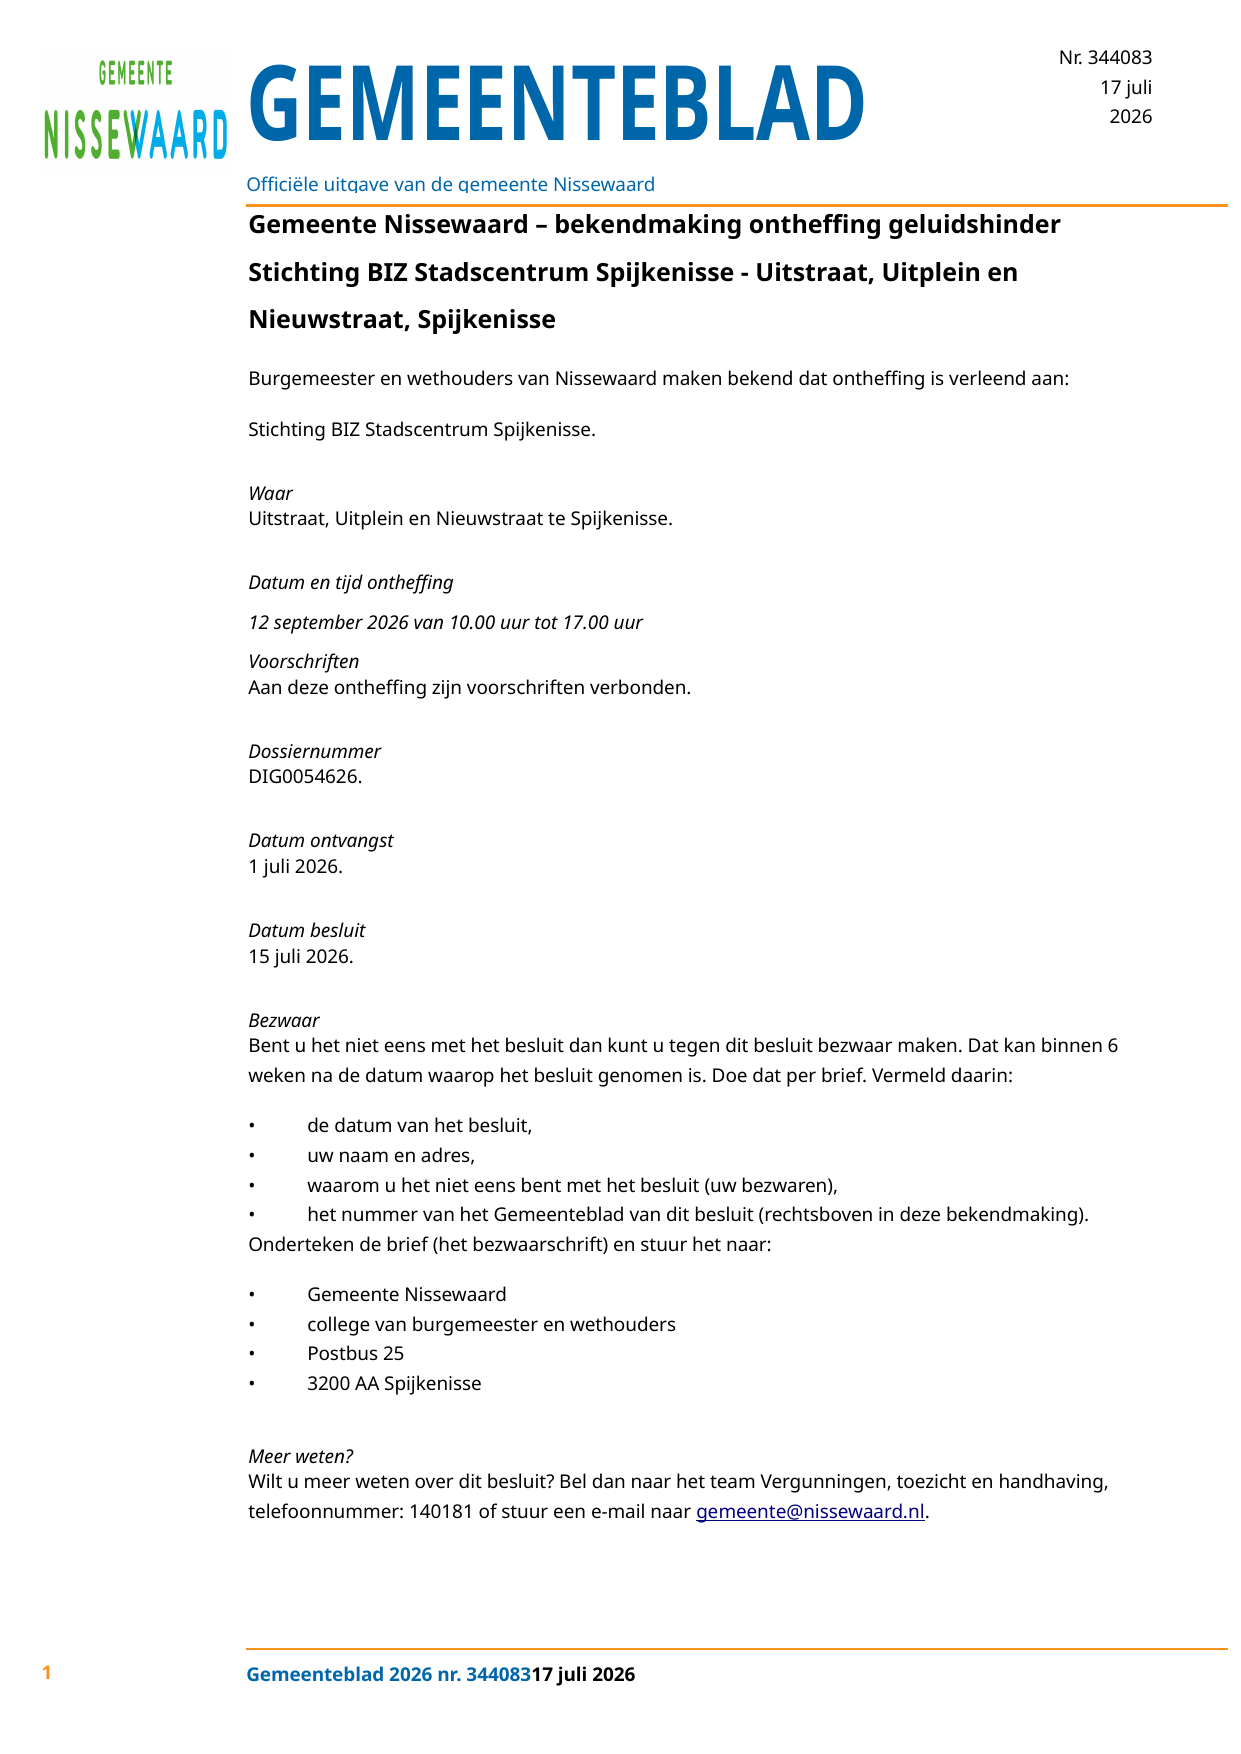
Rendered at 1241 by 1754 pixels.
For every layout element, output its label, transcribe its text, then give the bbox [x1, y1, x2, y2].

text Uitstraat, Uitplein en Nieuwstraat te Spijkenisse. [248, 506, 1152, 531]
text Wilt u meer weten over dit besluit? Bel dan naar het team Vergunningen, toezicht en handhaving, telefoonnummer: 140181 of stuur een e-mail naar gemeente@nissewaard.nl. [248, 1468, 1152, 1524]
text Dossiernummer [248, 738, 1152, 763]
text Datum en tijd ontheffing [248, 569, 1152, 595]
picture [41, 47, 231, 172]
text Datum besluit [248, 917, 1152, 943]
text Bezwaar [248, 1007, 1152, 1033]
list uw naam en adres, [248, 1142, 1152, 1168]
list het nummer van het Gemeenteblad van dit besluit (rechtsboven in deze bekendmaking). [248, 1201, 1152, 1227]
text Waar [248, 480, 1152, 506]
text Burgemeester en wethouders van Nissewaard maken bekend dat ontheffing is verleend aan: [248, 366, 1152, 391]
text Stichting BIZ Stadscentrum Spijkenisse. [248, 416, 1152, 442]
list college van burgemeester en wethouders [248, 1311, 1152, 1337]
list de datum van het besluit, [248, 1113, 1152, 1138]
text Gemeente Nissewaard – bekendmaking ontheffing geluidshinder Stichting BIZ Stadscentrum Spijkenisse - Uitstraat, Uitplein en Nieuwstraat, Spijkenisse [248, 207, 1152, 336]
text Datum ontvangst [248, 827, 1152, 853]
text 15 juli 2026. [248, 943, 1152, 969]
text Aan deze ontheffing zijn voorschriften verbonden. [248, 674, 1152, 699]
list waarom u het niet eens bent met het besluit (uw bezwaren), [248, 1172, 1152, 1197]
list 3200 AA Spijkenisse [248, 1370, 1152, 1396]
text 1 juli 2026. [248, 853, 1152, 879]
text Onderteken de brief (het bezwaarschrift) en stuur het naar: [248, 1231, 1152, 1257]
text DIG0054626. [248, 763, 1152, 789]
list Gemeente Nissewaard [248, 1281, 1152, 1307]
text Bent u het niet eens met het besluit dan kunt u tegen dit besluit bezwaar maken. Dat kan binnen 6 weken na de datum waarop het besluit genomen is. Doe dat per brief. Vermeld daarin: [248, 1033, 1152, 1088]
text Voorschriften [248, 648, 1152, 674]
text 12 september 2026 van 10.00 uur tot 17.00 uur [248, 609, 1152, 634]
text Meer weten? [248, 1443, 1152, 1468]
list Postbus 25 [248, 1341, 1152, 1366]
